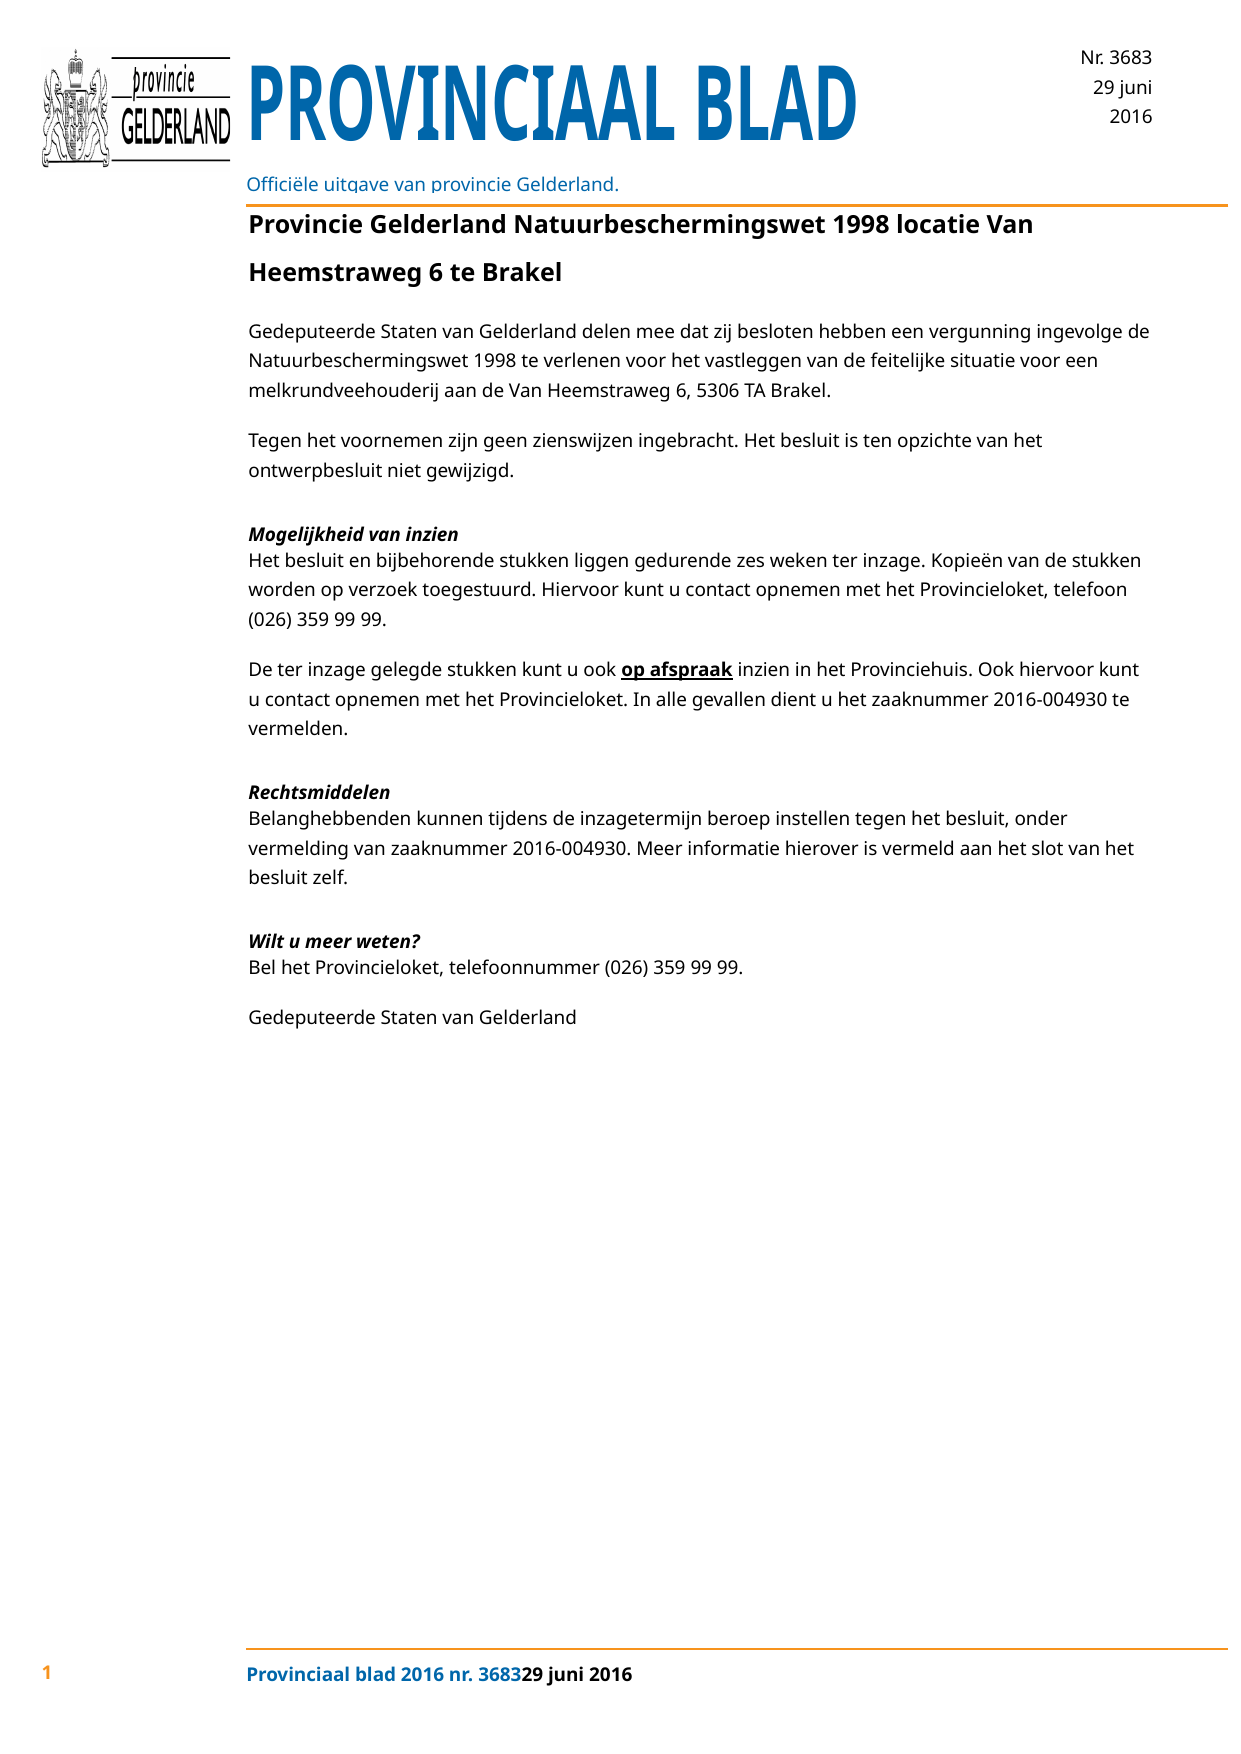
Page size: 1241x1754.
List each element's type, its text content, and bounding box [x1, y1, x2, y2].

text Het besluit en bijbehorende stukken liggen gedurende zes weken ter inzage. Kopieën van de stukken worden op verzoek toegestuurd. Hiervoor kunt u contact opnemen met het Provincieloket, telefoon (026) 359 99 99. [248, 547, 1152, 632]
text Mogelijkheid van inzien [248, 521, 1152, 547]
picture [41, 47, 231, 172]
text Provincie Gelderland Natuurbeschermingswet 1998 locatie Van Heemstraweg 6 te Brakel [248, 207, 1152, 288]
text Tegen het voornemen zijn geen zienswijzen ingebracht. Het besluit is ten opzichte van het ontwerpbesluit niet gewijzigd. [248, 427, 1152, 483]
text Gedeputeerde Staten van Gelderland delen mee dat zij besloten hebben een vergunning ingevolge de Natuurbeschermingswet 1998 te verlenen voor het vastleggen van de feitelijke situatie voor een melkrundveehouderij aan de Van Heemstraweg 6, 5306 TA Brakel. [248, 318, 1152, 403]
text Wilt u meer weten? [248, 928, 1152, 954]
text Bel het Provincieloket, telefoonnummer (026) 359 99 99. [248, 954, 1152, 980]
text Gedeputeerde Staten van Gelderland [248, 1004, 1152, 1030]
text Belanghebbenden kunnen tijdens de inzagetermijn beroep instellen tegen het besluit, onder vermelding van zaaknummer 2016-004930. Meer informatie hierover is vermeld aan het slot van het besluit zelf. [248, 805, 1152, 890]
text Rechtsmiddelen [248, 779, 1152, 805]
text De ter inzage gelegde stukken kunt u ook op afspraak inzien in het Provinciehuis. Ook hiervoor kunt u contact opnemen met het Provincieloket. In alle gevallen dient u het zaaknummer 2016-004930 te vermelden. [248, 656, 1152, 741]
